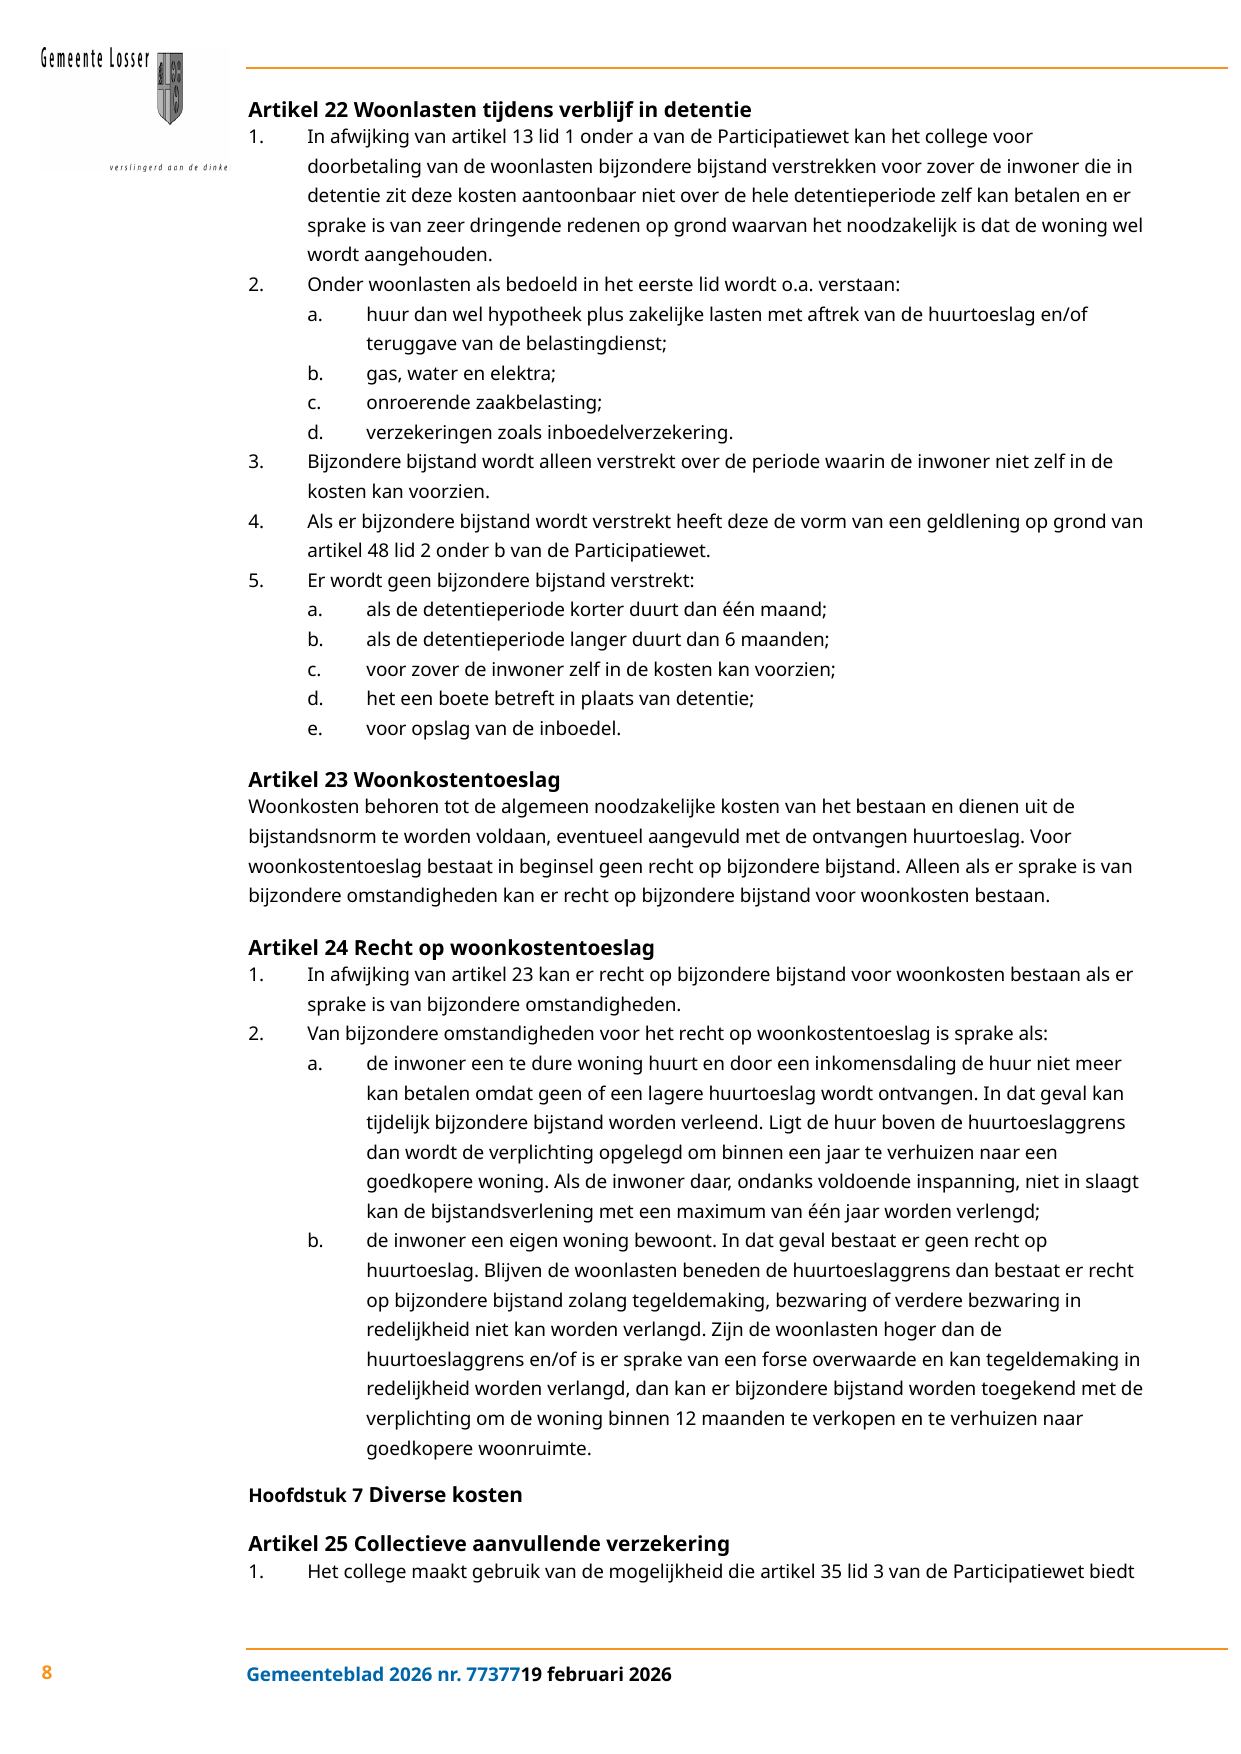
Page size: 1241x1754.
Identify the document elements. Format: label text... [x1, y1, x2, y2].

list In afwijking van artikel 13 lid 1 onder a van de Participatiewet kan het college voor doorbetaling van de woonlasten bijzondere bijstand verstrekken voor zover de inwoner die in detentie zit deze kosten aantoonbaar niet over de hele detentieperiode zelf kan betalen en er sprake is van zeer dringende redenen op grond waarvan het noodzakelijk is dat de woning wel wordt aangehouden. [248, 123, 1152, 267]
list In afwijking van artikel 23 kan er recht op bijzondere bijstand voor woonkosten bestaan als er sprake is van bijzondere omstandigheden. [248, 961, 1152, 1017]
list verzekeringen zoals inboedelverzekering. [307, 419, 1152, 445]
list de inwoner een eigen woning bewoont. In dat geval bestaat er geen recht op huurtoeslag. Blijven de woonlasten beneden de huurtoeslaggrens dan bestaat er recht op bijzondere bijstand zolang tegeldemaking, bezwaring of verdere bezwaring in redelijkheid niet kan worden verlangd. Zijn de woonlasten hoger dan de huurtoeslaggrens en/of is er sprake van een forse overwaarde en kan tegeldemaking in redelijkheid worden verlangd, dan kan er bijzondere bijstand worden toegekend met de verplichting om de woning binnen 12 maanden te verkopen en te verhuizen naar goedkopere woonruimte. [307, 1228, 1152, 1460]
list Er wordt geen bijzondere bijstand verstrekt: [248, 567, 1152, 593]
list Als er bijzondere bijstand wordt verstrekt heeft deze de vorm van een geldlening op grond van artikel 48 lid 2 onder b van de Participatiewet. [248, 508, 1152, 563]
list Onder woonlasten als bedoeld in het eerste lid wordt o.a. verstaan: [248, 271, 1152, 297]
text Artikel 25 Collectieve aanvullende verzekering [248, 1529, 1152, 1558]
text Artikel 22 Woonlasten tijdens verblijf in detentie [248, 95, 1152, 123]
list de inwoner een te dure woning huurt en door een inkomensdaling de huur niet meer kan betalen omdat geen of een lagere huurtoeslag wordt ontvangen. In dat geval kan tijdelijk bijzondere bijstand worden verleend. Ligt de huur boven de huurtoeslaggrens dan wordt de verplichting opgelegd om binnen een jaar te verhuizen naar een goedkopere woning. Als de inwoner daar, ondanks voldoende inspanning, niet in slaagt kan de bijstandsverlening met een maximum van één jaar worden verlengd; [307, 1050, 1152, 1224]
list het een boete betreft in plaats van detentie; [307, 685, 1152, 711]
text Hoofdstuk 7 Diverse kosten [248, 1480, 1152, 1509]
text Artikel 23 Woonkostentoeslag [248, 765, 1152, 794]
list als de detentieperiode korter duurt dan één maand; [307, 597, 1152, 622]
list Bijzondere bijstand wordt alleen verstrekt over de periode waarin de inwoner niet zelf in de kosten kan voorzien. [248, 449, 1152, 504]
picture [41, 47, 231, 172]
list onroerende zaakbelasting; [307, 389, 1152, 415]
list huur dan wel hypotheek plus zakelijke lasten met aftrek van de huurtoeslag en/of teruggave van de belastingdienst; [307, 301, 1152, 356]
list voor zover de inwoner zelf in de kosten kan voorzien; [307, 656, 1152, 681]
list voor opslag van de inboedel. [307, 715, 1152, 741]
text Woonkosten behoren tot de algemeen noodzakelijke kosten van het bestaan en dienen uit de bijstandsnorm te worden voldaan, eventueel aangevuld met de ontvangen huurtoeslag. Voor woonkostentoeslag bestaat in beginsel geen recht op bijzondere bijstand. Alleen als er sprake is van bijzondere omstandigheden kan er recht op bijzondere bijstand voor woonkosten bestaan. [248, 794, 1152, 908]
list Het college maakt gebruik van de mogelijkheid die artikel 35 lid 3 van de Participatiewet biedt [248, 1558, 1152, 1584]
text Artikel 24 Recht op woonkostentoeslag [248, 933, 1152, 961]
list Van bijzondere omstandigheden voor het recht op woonkostentoeslag is sprake als: [248, 1021, 1152, 1046]
list als de detentieperiode langer duurt dan 6 maanden; [307, 626, 1152, 652]
list gas, water en elektra; [307, 360, 1152, 386]
